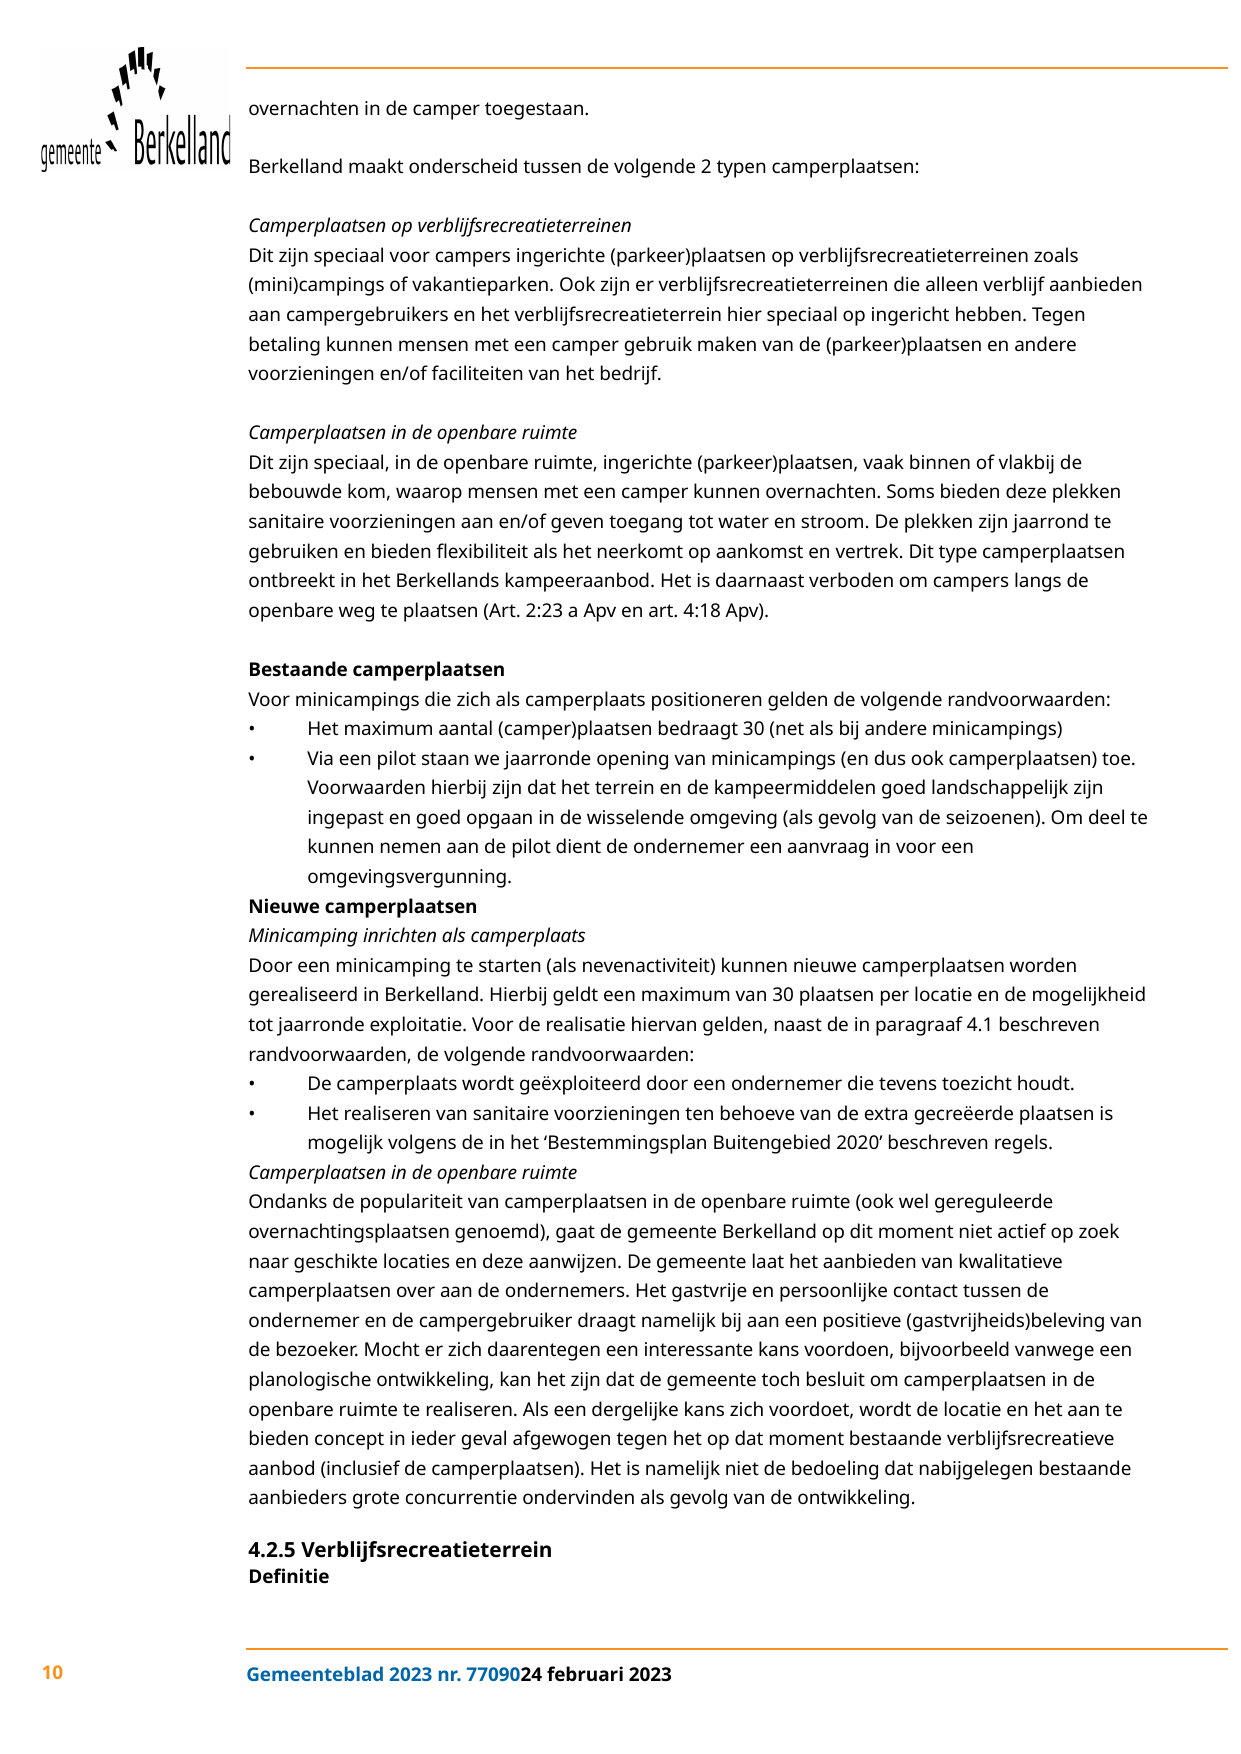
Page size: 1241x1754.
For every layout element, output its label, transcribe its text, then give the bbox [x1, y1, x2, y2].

picture [41, 47, 231, 172]
text Door een minicamping te starten (als nevenactiviteit) kunnen nieuwe camperplaatsen worden gerealiseerd in Berkelland. Hierbij geldt een maximum van 30 plaatsen per locatie en de mogelijkheid tot jaarronde exploitatie. Voor de realisatie hiervan gelden, naast de in paragraaf 4.1 beschreven randvoorwaarden, de volgende randvoorwaarden: [248, 952, 1152, 1067]
list Het maximum aantal (camper)plaatsen bedraagt 30 (net als bij andere minicampings) [248, 715, 1152, 741]
text Camperplaatsen op verblijfsrecreatieterreinen [248, 212, 1152, 238]
list Het realiseren van sanitaire voorzieningen ten behoeve van de extra gecreëerde plaatsen is mogelijk volgens de in het ‘Bestemmingsplan Buitengebied 2020’ beschreven regels. [248, 1100, 1152, 1155]
text Berkelland maakt onderscheid tussen de volgende 2 typen camperplaatsen: [248, 153, 1152, 179]
text Minicamping inrichten als camperplaats [248, 922, 1152, 948]
text Dit zijn speciaal voor campers ingerichte (parkeer)plaatsen op verblijfsrecreatieterreinen zoals (mini)campings of vakantieparken. Ook zijn er verblijfsrecreatieterreinen die alleen verblijf aanbieden aan campergebruikers en het verblijfsrecreatieterrein hier speciaal op ingericht hebben. Tegen betaling kunnen mensen met een camper gebruik maken van de (parkeer)plaatsen en andere voorzieningen en/of faciliteiten van het bedrijf. [248, 242, 1152, 386]
text Nieuwe camperplaatsen [248, 893, 1152, 919]
list Via een pilot staan we jaarronde opening van minicampings (en dus ook camperplaatsen) toe. Voorwaarden hierbij zijn dat het terrein en de kampeermiddelen goed landschappelijk zijn ingepast en goed opgaan in de wisselende omgeving (als gevolg van de seizoenen). Om deel te kunnen nemen aan de pilot dient de ondernemer een aanvraag in voor een omgevingsvergunning. [248, 745, 1152, 889]
text Dit zijn speciaal, in de openbare ruimte, ingerichte (parkeer)plaatsen, vaak binnen of vlakbij de bebouwde kom, waarop mensen met een camper kunnen overnachten. Soms bieden deze plekken sanitaire voorzieningen aan en/of geven toegang tot water en stroom. De plekken zijn jaarrond te gebruiken en bieden flexibiliteit als het neerkomt op aankomst en vertrek. Dit type camperplaatsen ontbreekt in het Berkellands kampeeraanbod. Het is daarnaast verboden om campers langs de openbare weg te plaatsen (Art. 2:23 a Apv en art. 4:18 Apv). [248, 449, 1152, 623]
table_header overnachten in de camper toegestaan. [248, 95, 1152, 121]
text 4.2.5 Verblijfsrecreatieterrein [248, 1535, 1152, 1563]
list De camperplaats wordt geëxploiteerd door een ondernemer die tevens toezicht houdt. [248, 1070, 1152, 1096]
table_header Definitie [248, 1564, 1152, 1589]
text Bestaande camperplaatsen [248, 656, 1152, 682]
text Camperplaatsen in de openbare ruimte [248, 1159, 1152, 1185]
text Camperplaatsen in de openbare ruimte [248, 419, 1152, 445]
text Voor minicampings die zich als camperplaats positioneren gelden de volgende randvoorwaarden: [248, 686, 1152, 712]
text Ondanks de populariteit van camperplaatsen in de openbare ruimte (ook wel gereguleerde overnachtingsplaatsen genoemd), gaat de gemeente Berkelland op dit moment niet actief op zoek naar geschikte locaties en deze aanwijzen. De gemeente laat het aanbieden van kwalitatieve camperplaatsen over aan de ondernemers. Het gastvrije en persoonlijke contact tussen de ondernemer en de campergebruiker draagt namelijk bij aan een positieve (gastvrijheids)beleving van de bezoeker. Mocht er zich daarentegen een interessante kans voordoen, bijvoorbeeld vanwege een planologische ontwikkeling, kan het zijn dat de gemeente toch besluit om camperplaatsen in de openbare ruimte te realiseren. Als een dergelijke kans zich voordoet, wordt de locatie en het aan te bieden concept in ieder geval afgewogen tegen het op dat moment bestaande verblijfsrecreatieve aanbod (inclusief de camperplaatsen). Het is namelijk niet de bedoeling dat nabijgelegen bestaande aanbieders grote concurrentie ondervinden als gevolg van de ontwikkeling. [248, 1189, 1152, 1510]
